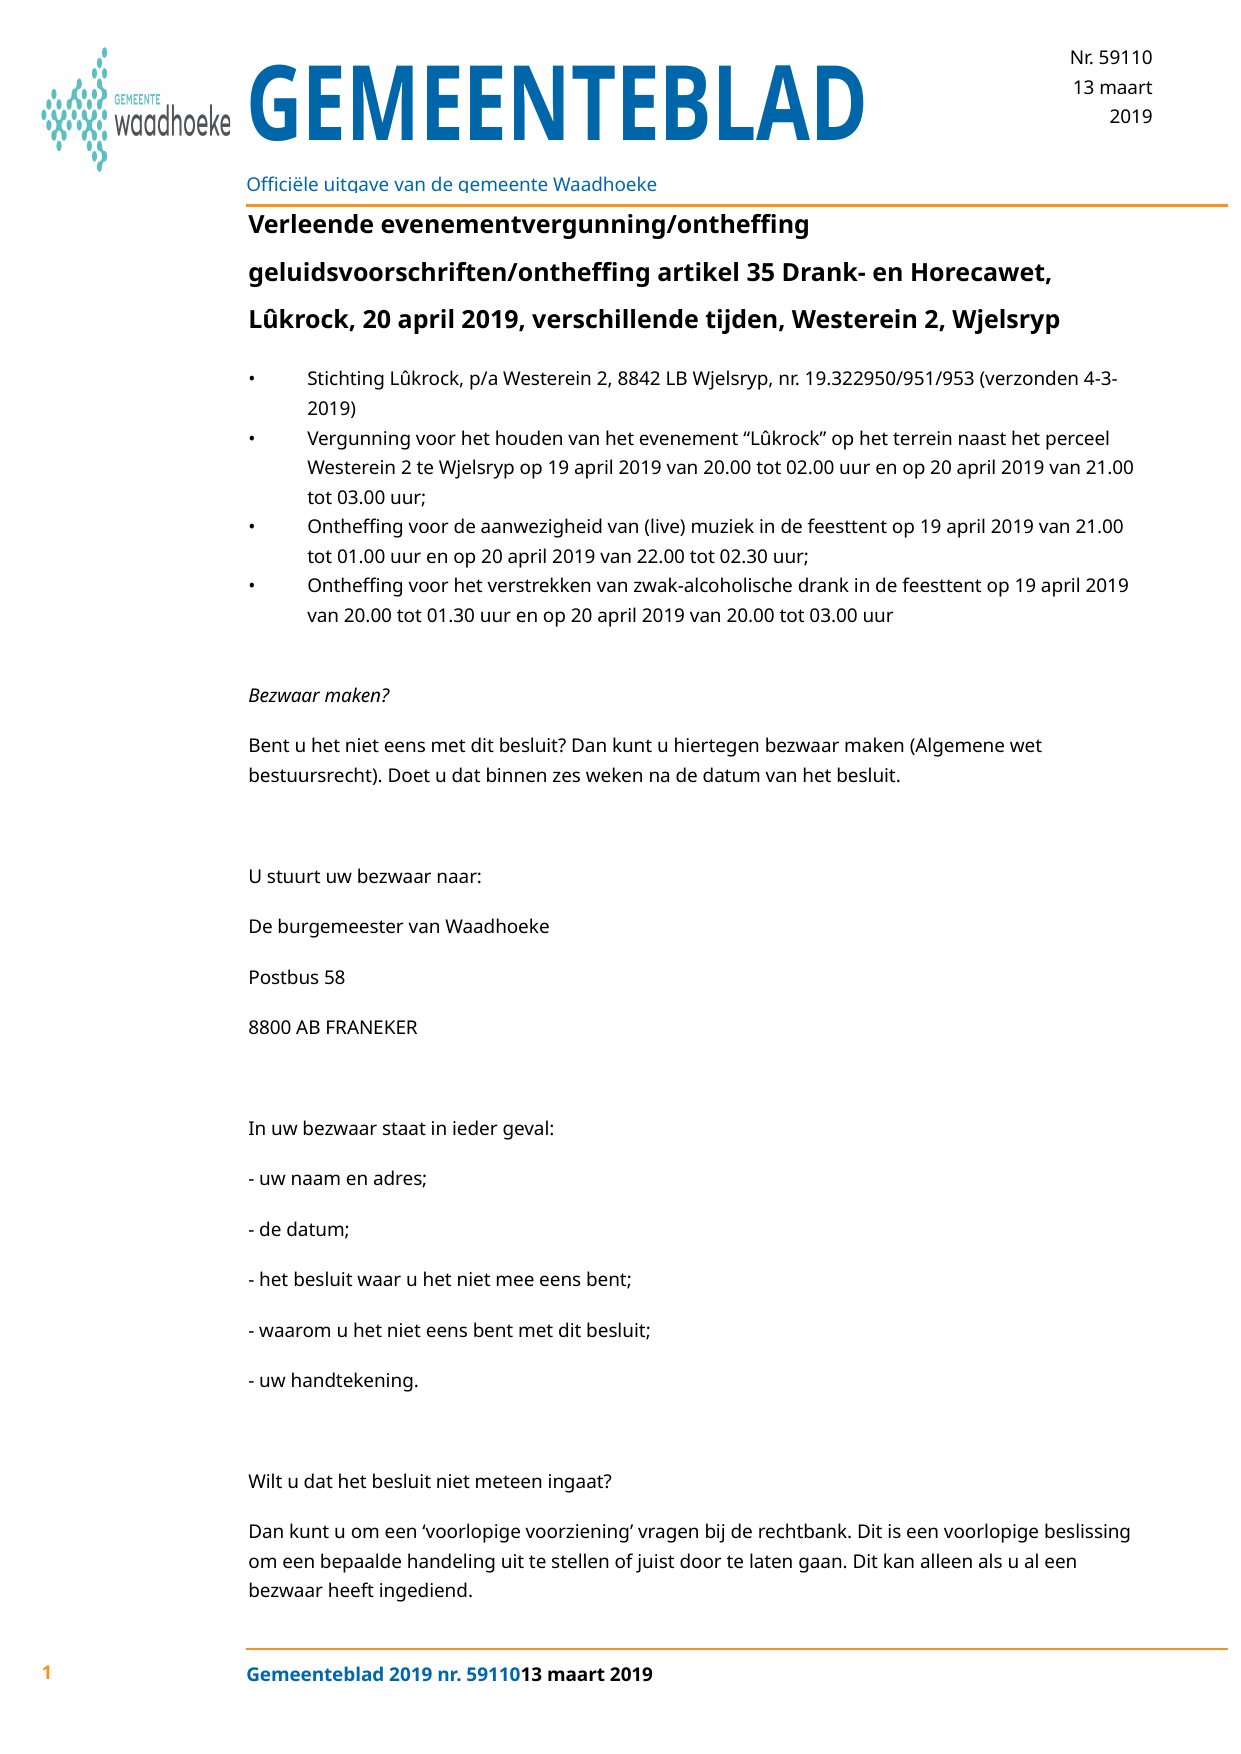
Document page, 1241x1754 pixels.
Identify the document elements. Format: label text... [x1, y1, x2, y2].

picture [41, 47, 231, 172]
text - waarom u het niet eens bent met dit besluit; [248, 1317, 1152, 1342]
text 8800 AB FRANEKER [248, 1014, 1152, 1040]
text U stuurt uw bezwaar naar: [248, 863, 1152, 889]
list Ontheffing voor de aanwezigheid van (live) muziek in de feesttent op 19 april 2019 van 21.00 tot 01.00 uur en op 20 april 2019 van 22.00 tot 02.30 uur; [248, 513, 1152, 569]
text Bezwaar maken? [248, 682, 1152, 708]
text In uw bezwaar staat in ieder geval: [248, 1115, 1152, 1141]
text - uw handtekening. [248, 1367, 1152, 1393]
text Postbus 58 [248, 964, 1152, 989]
text Wilt u dat het besluit niet meteen ingaat? [248, 1468, 1152, 1494]
list Ontheffing voor het verstrekken van zwak-alcoholische drank in de feesttent op 19 april 2019 van 20.00 tot 01.30 uur en op 20 april 2019 van 20.00 tot 03.00 uur [248, 573, 1152, 628]
text - het besluit waar u het niet mee eens bent; [248, 1266, 1152, 1292]
text - de datum; [248, 1216, 1152, 1242]
text De burgemeester van Waadhoeke [248, 913, 1152, 939]
list Vergunning voor het houden van het evenement “Lûkrock” op het terrein naast het perceel Westerein 2 te Wjelsryp op 19 april 2019 van 20.00 tot 02.00 uur en op 20 april 2019 van 21.00 tot 03.00 uur; [248, 425, 1152, 509]
text Verleende evenementvergunning/ontheffing geluidsvoorschriften/ontheffing artikel 35 Drank- en Horecawet, Lûkrock, 20 april 2019, verschillende tijden, Westerein 2, Wjelsryp [248, 207, 1152, 336]
text Dan kunt u om een ‘voorlopige voorziening’ vragen bij de rechtbank. Dit is een voorlopige beslissing om een bepaalde handeling uit te stellen of juist door te laten gaan. Dit kan alleen als u al een bezwaar heeft ingediend. [248, 1518, 1152, 1603]
text Bent u het niet eens met dit besluit? Dan kunt u hiertegen bezwaar maken (Algemene wet bestuursrecht). Doet u dat binnen zes weken na de datum van het besluit. [248, 733, 1152, 788]
text - uw naam en adres; [248, 1166, 1152, 1191]
list Stichting Lûkrock, p/a Westerein 2, 8842 LB Wjelsryp, nr. 19.322950/951/953 (verzonden 4-3-2019) [248, 366, 1152, 421]
